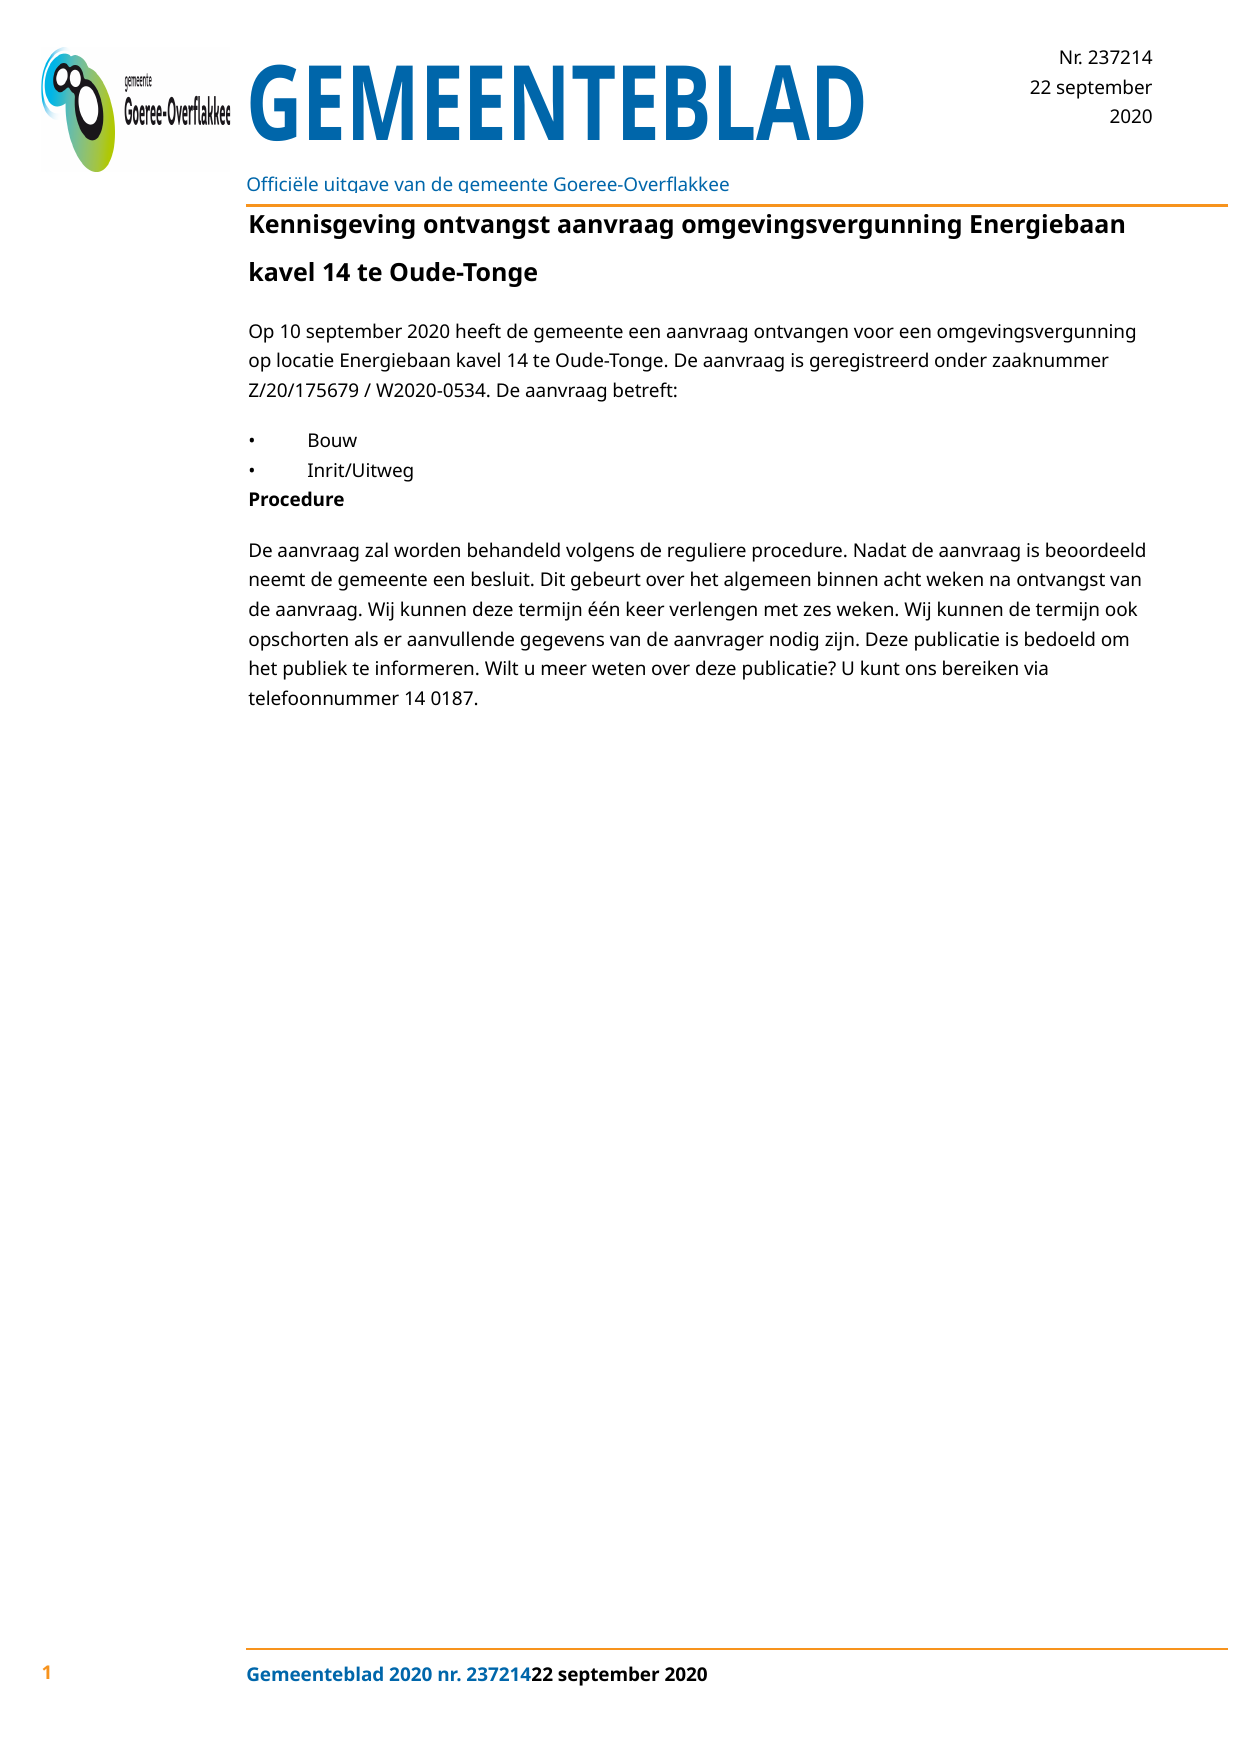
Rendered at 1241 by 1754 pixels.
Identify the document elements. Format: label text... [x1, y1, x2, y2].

text Kennisgeving ontvangst aanvraag omgevingsvergunning Energiebaan kavel 14 te Oude-Tonge [248, 207, 1152, 288]
list Bouw [248, 427, 1152, 453]
text Procedure [248, 487, 1152, 512]
text De aanvraag zal worden behandeld volgens de reguliere procedure. Nadat de aanvraag is beoordeeld neemt de gemeente een besluit. Dit gebeurt over het algemeen binnen acht weken na ontvangst van de aanvraag. Wij kunnen deze termijn één keer verlengen met zes weken. Wij kunnen de termijn ook opschorten als er aanvullende gegevens van de aanvrager nodig zijn. Deze publicatie is bedoeld om het publiek te informeren. Wilt u meer weten over deze publicatie? U kunt ons bereiken via telefoonnummer 14 0187. [248, 537, 1152, 711]
picture [41, 47, 231, 172]
text Op 10 september 2020 heeft de gemeente een aanvraag ontvangen voor een omgevingsvergunning op locatie Energiebaan kavel 14 te Oude-Tonge. De aanvraag is geregistreerd onder zaaknummer Z/20/175679 / W2020-0534. De aanvraag betreft: [248, 318, 1152, 403]
list Inrit/Uitweg [248, 457, 1152, 483]
